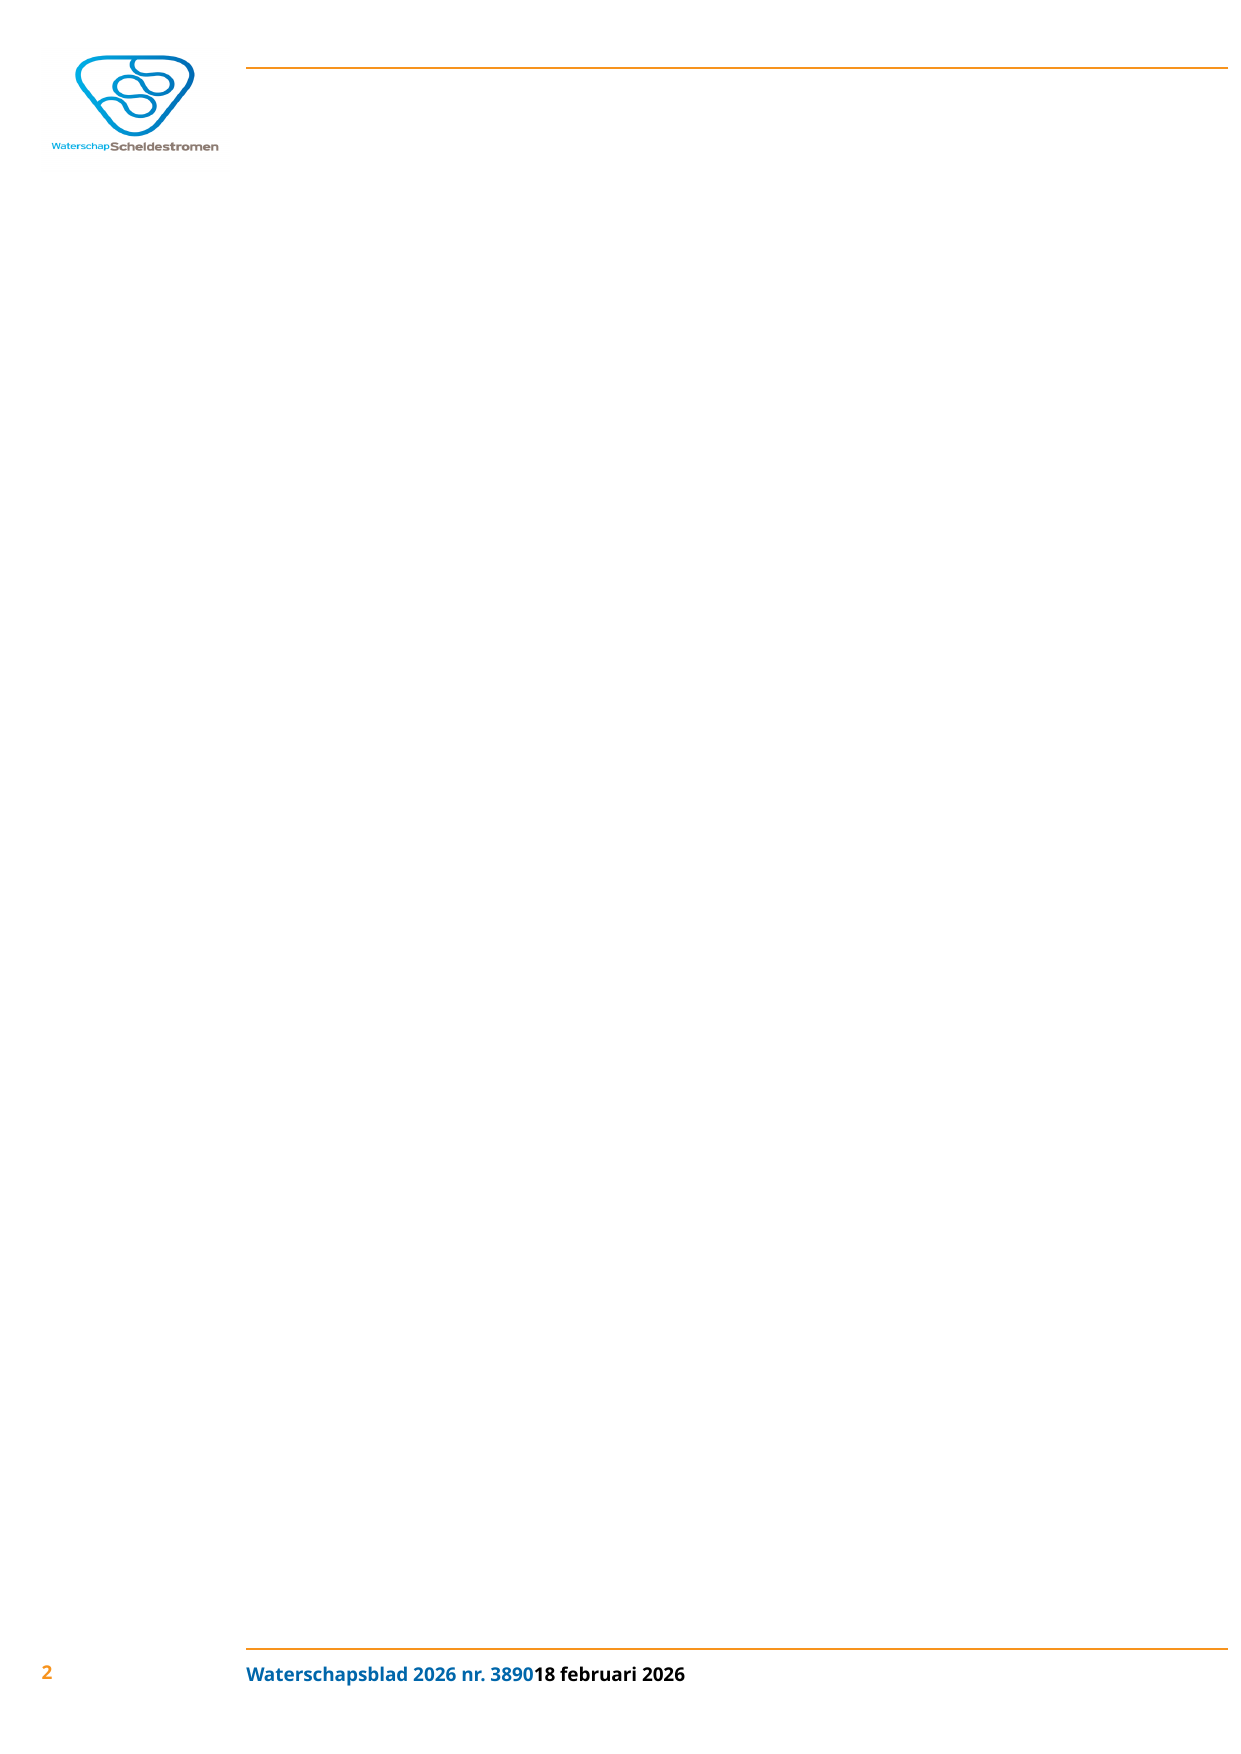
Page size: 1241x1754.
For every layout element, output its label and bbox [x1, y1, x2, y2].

picture [41, 47, 231, 172]
